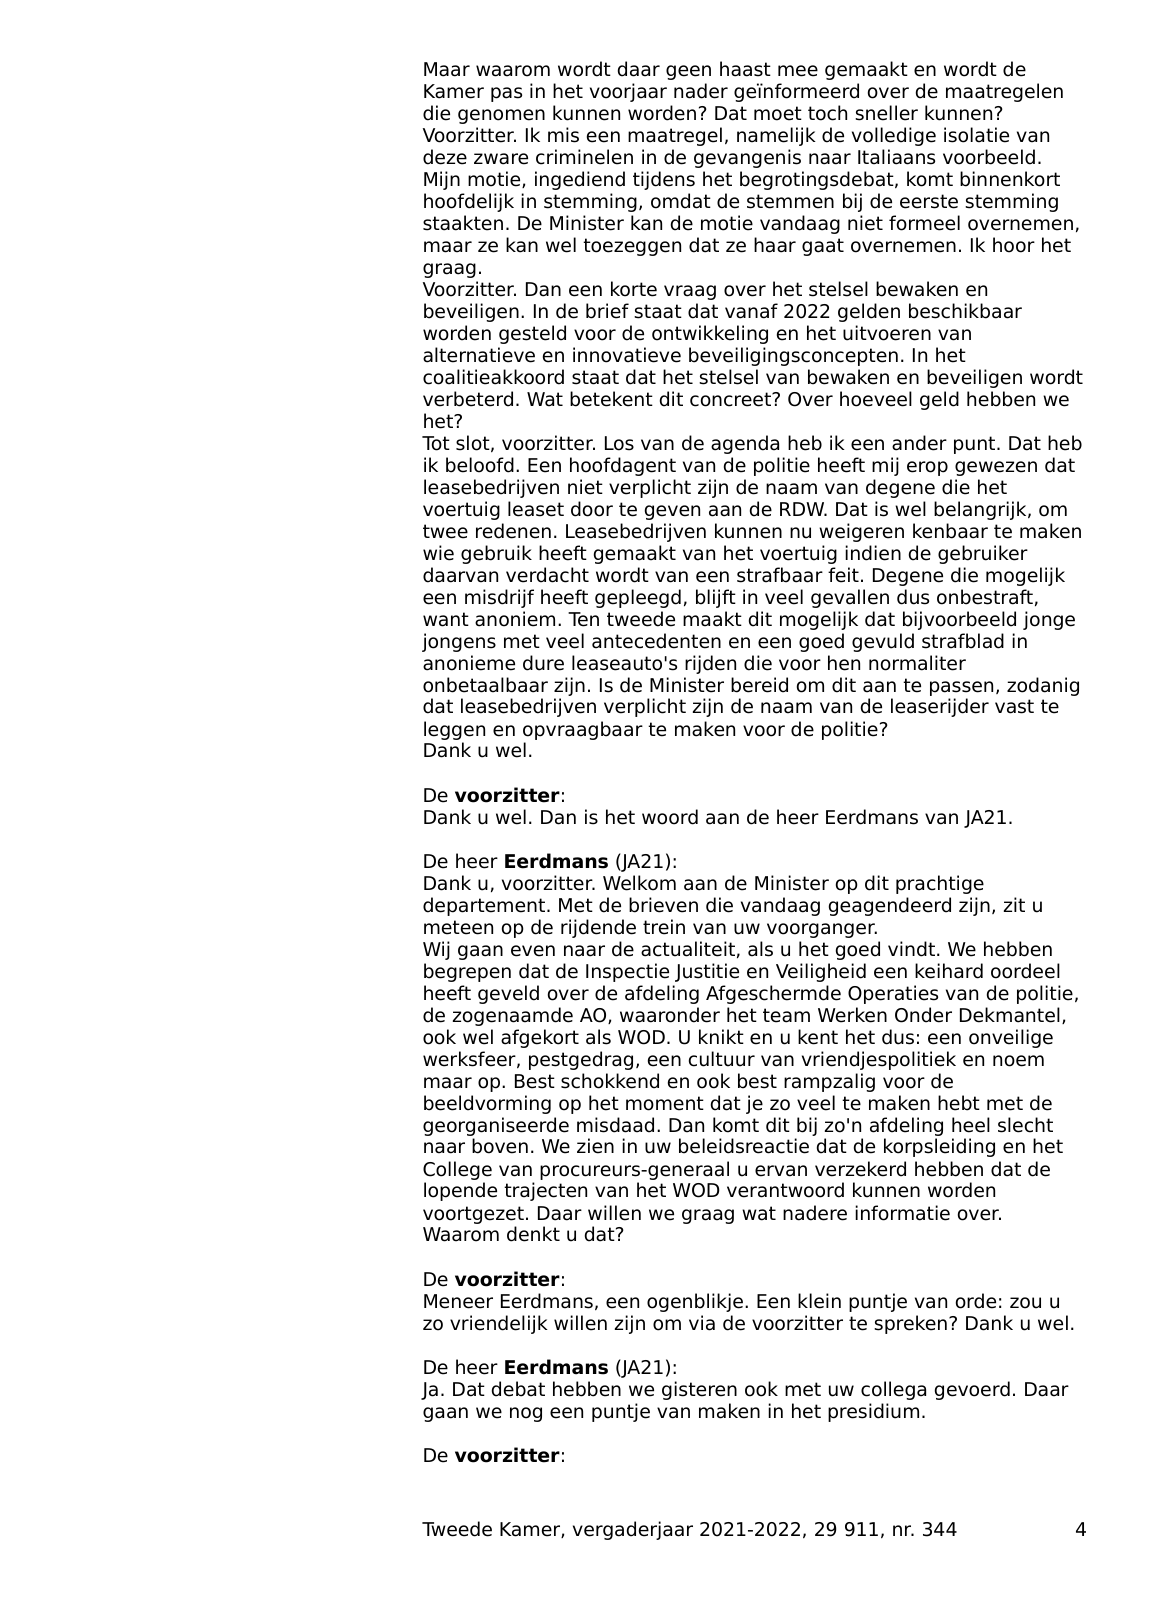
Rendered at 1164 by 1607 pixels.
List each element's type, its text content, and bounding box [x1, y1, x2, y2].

text De heer Eerdmans (JA21): [422, 1357, 1087, 1379]
text Dank u wel. Dan is het woord aan de heer Eerdmans van JA21. [422, 807, 1087, 828]
text Maar waarom wordt daar geen haast mee gemaakt en wordt de Kamer pas in het voorjaar nader geïnformeerd over de maatregelen die genomen kunnen worden? Dat moet toch sneller kunnen? [422, 59, 1087, 125]
text Wij gaan even naar de actualiteit, als u het goed vindt. We hebben begrepen dat de Inspectie Justitie en Veiligheid een keihard oordeel heeft geveld over de afdeling Afgeschermde Operaties van de politie, de zogenaamde AO, waaronder het team Werken Onder Dekmantel, ook wel afgekort als WOD. U knikt en u kent het dus: een onveilige werksfeer, pestgedrag, een cultuur van vriendjespolitiek en noem maar op. Best schokkend en ook best rampzalig voor de beeldvorming op het moment dat je zo veel te maken hebt met de georganiseerde misdaad. Dan komt dit bij zo'n afdeling heel slecht naar boven. We zien in uw beleidsreactie dat de korpsleiding en het College van procureurs-generaal u ervan verzekerd hebben dat de lopende trajecten van het WOD verantwoord kunnen worden voortgezet. Daar willen we graag wat nadere informatie over. Waarom denkt u dat? [422, 939, 1087, 1246]
text Dank u wel. [422, 740, 1087, 762]
text De voorzitter: [422, 1268, 1087, 1291]
text De voorzitter: [422, 1445, 1087, 1467]
text Dank u, voorzitter. Welkom aan de Minister op dit prachtige departement. Met de brieven die vandaag geagendeerd zijn, zit u meteen op de rijdende trein van uw voorganger. [422, 873, 1087, 939]
text Voorzitter. Dan een korte vraag over het stelsel bewaken en beveiligen. In de brief staat dat vanaf 2022 gelden beschikbaar worden gesteld voor de ontwikkeling en het uitvoeren van alternatieve en innovatieve beveiligingsconcepten. In het coalitieakkoord staat dat het stelsel van bewaken en beveiligen wordt verbeterd. Wat betekent dit concreet? Over hoeveel geld hebben we het? [422, 279, 1087, 433]
text Voorzitter. Ik mis een maatregel, namelijk de volledige isolatie van deze zware criminelen in de gevangenis naar Italiaans voorbeeld. Mijn motie, ingediend tijdens het begrotingsdebat, komt binnenkort hoofdelijk in stemming, omdat de stemmen bij de eerste stemming staakten. De Minister kan de motie vandaag niet formeel overnemen, maar ze kan wel toezeggen dat ze haar gaat overnemen. Ik hoor het graag. [422, 125, 1087, 279]
text Meneer Eerdmans, een ogenblikje. Een klein puntje van orde: zou u zo vriendelijk willen zijn om via de voorzitter te spreken? Dank u wel. [422, 1291, 1087, 1334]
text Ja. Dat debat hebben we gisteren ook met uw collega gevoerd. Daar gaan we nog een puntje van maken in het presidium. [422, 1379, 1087, 1423]
text Tot slot, voorzitter. Los van de agenda heb ik een ander punt. Dat heb ik beloofd. Een hoofdagent van de politie heeft mij erop gewezen dat leasebedrijven niet verplicht zijn de naam van degene die het voertuig leaset door te geven aan de RDW. Dat is wel belangrijk, om twee redenen. Leasebedrijven kunnen nu weigeren kenbaar te maken wie gebruik heeft gemaakt van het voertuig indien de gebruiker daarvan verdacht wordt van een strafbaar feit. Degene die mogelijk een misdrijf heeft gepleegd, blijft in veel gevallen dus onbestraft, want anoniem. Ten tweede maakt dit mogelijk dat bijvoorbeeld jonge jongens met veel antecedenten en een goed gevuld strafblad in anonieme dure leaseauto's rijden die voor hen normaliter onbetaalbaar zijn. Is de Minister bereid om dit aan te passen, zodanig dat leasebedrijven verplicht zijn de naam van de leaserijder vast te leggen en opvraagbaar te maken voor de politie? [422, 433, 1087, 740]
text De voorzitter: [422, 784, 1087, 807]
text De heer Eerdmans (JA21): [422, 851, 1087, 873]
